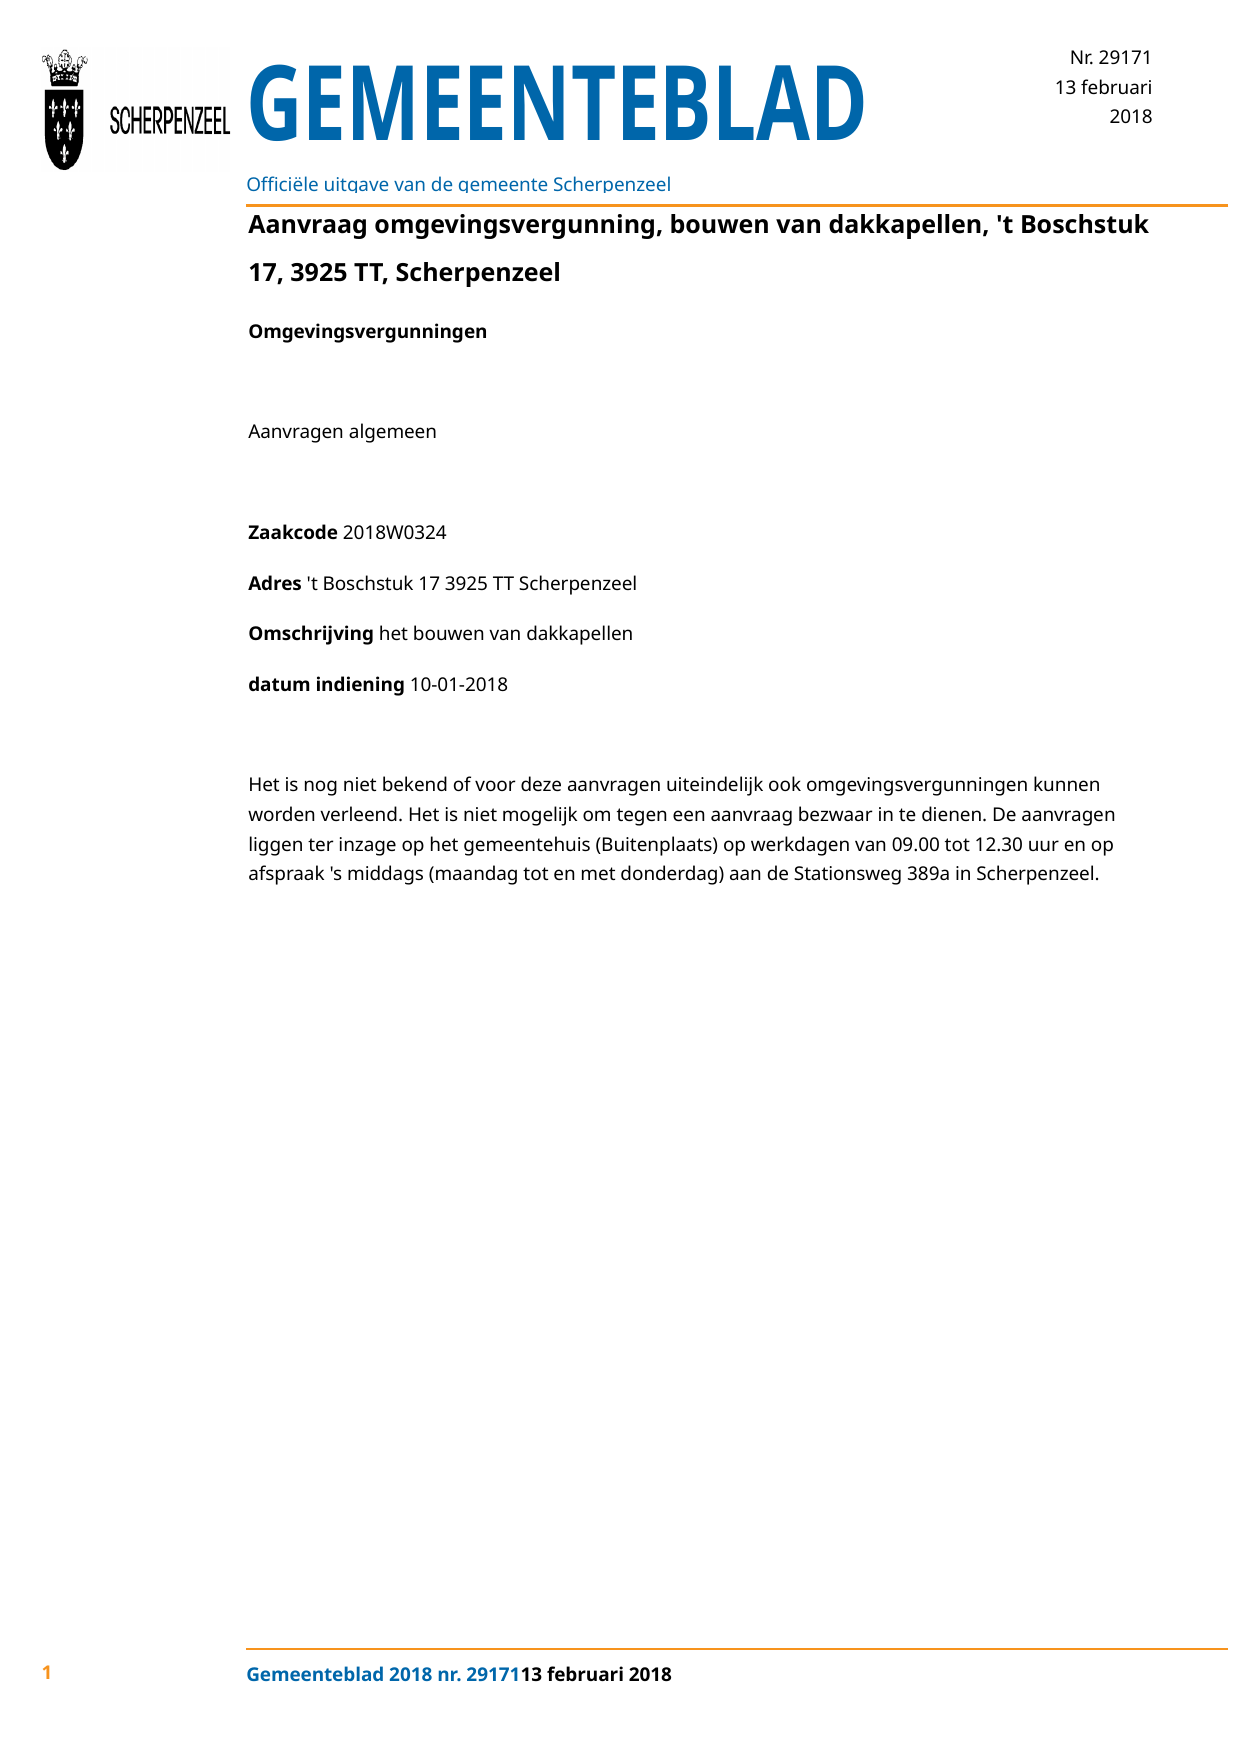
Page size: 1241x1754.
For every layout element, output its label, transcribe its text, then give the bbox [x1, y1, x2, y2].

text Het is nog niet bekend of voor deze aanvragen uiteindelijk ook omgevingsvergunningen kunnen worden verleend. Het is niet mogelijk om tegen een aanvraag bezwaar in te dienen. De aanvragen liggen ter inzage op het gemeentehuis (Buitenplaats) op werkdagen van 09.00 tot 12.30 uur en op afspraak 's middags (maandag tot en met donderdag) aan de Stationsweg 389a in Scherpenzeel. [248, 772, 1152, 886]
text datum indiening 10-01-2018 [248, 671, 1152, 697]
text Omgevingsvergunningen [248, 318, 1152, 344]
text Zaakcode 2018W0324 [248, 519, 1152, 545]
text Omschrijving het bouwen van dakkapellen [248, 620, 1152, 646]
text Aanvragen algemeen [248, 419, 1152, 444]
text Aanvraag omgevingsvergunning, bouwen van dakkapellen, 't Boschstuk 17, 3925 TT, Scherpenzeel [248, 207, 1152, 288]
text Adres 't Boschstuk 17 3925 TT Scherpenzeel [248, 570, 1152, 596]
picture [41, 47, 231, 172]
